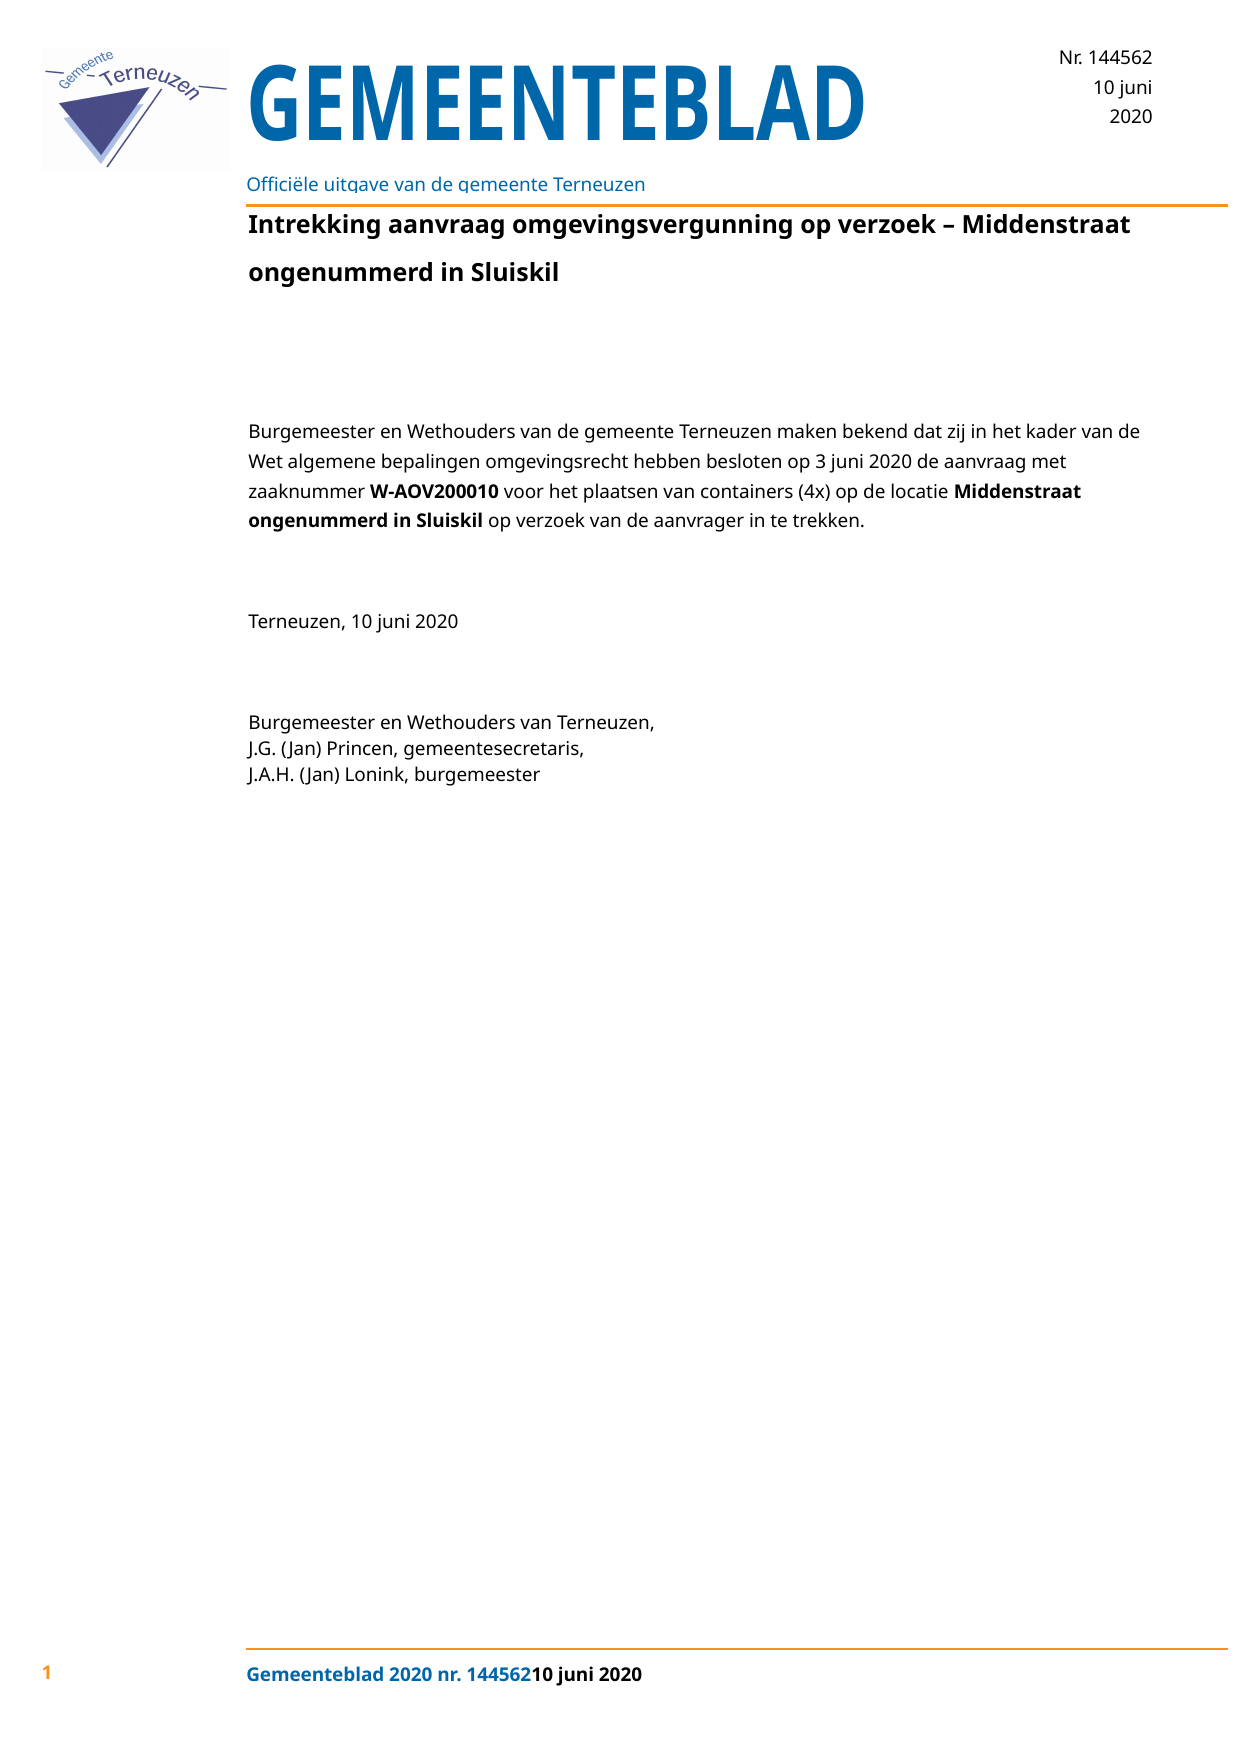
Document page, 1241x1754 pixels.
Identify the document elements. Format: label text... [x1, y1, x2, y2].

text Burgemeester en Wethouders van de gemeente Terneuzen maken bekend dat zij in het kader van de Wet algemene bepalingen omgevingsrecht hebben besloten op 3 juni 2020 de aanvraag met zaaknummer W-AOV200010 voor het plaatsen van containers (4x) op de locatie Middenstraat ongenummerd in Sluiskil op verzoek van de aanvrager in te trekken. [248, 419, 1152, 533]
table_cell [248, 786, 700, 812]
table_cell J.A.H. (Jan) Lonink, burgemeester [248, 761, 1152, 786]
picture [41, 47, 231, 172]
table_cell [700, 786, 1152, 812]
table_cell [700, 735, 1152, 761]
table_header Burgemeester en Wethouders van Terneuzen, [248, 709, 1152, 735]
text Terneuzen, 10 juni 2020 [248, 608, 1152, 634]
text Intrekking aanvraag omgevingsvergunning op verzoek – Middenstraat ongenummerd in Sluiskil [248, 207, 1152, 288]
table_cell J.G. (Jan) Princen, gemeentesecretaris, [248, 735, 700, 761]
